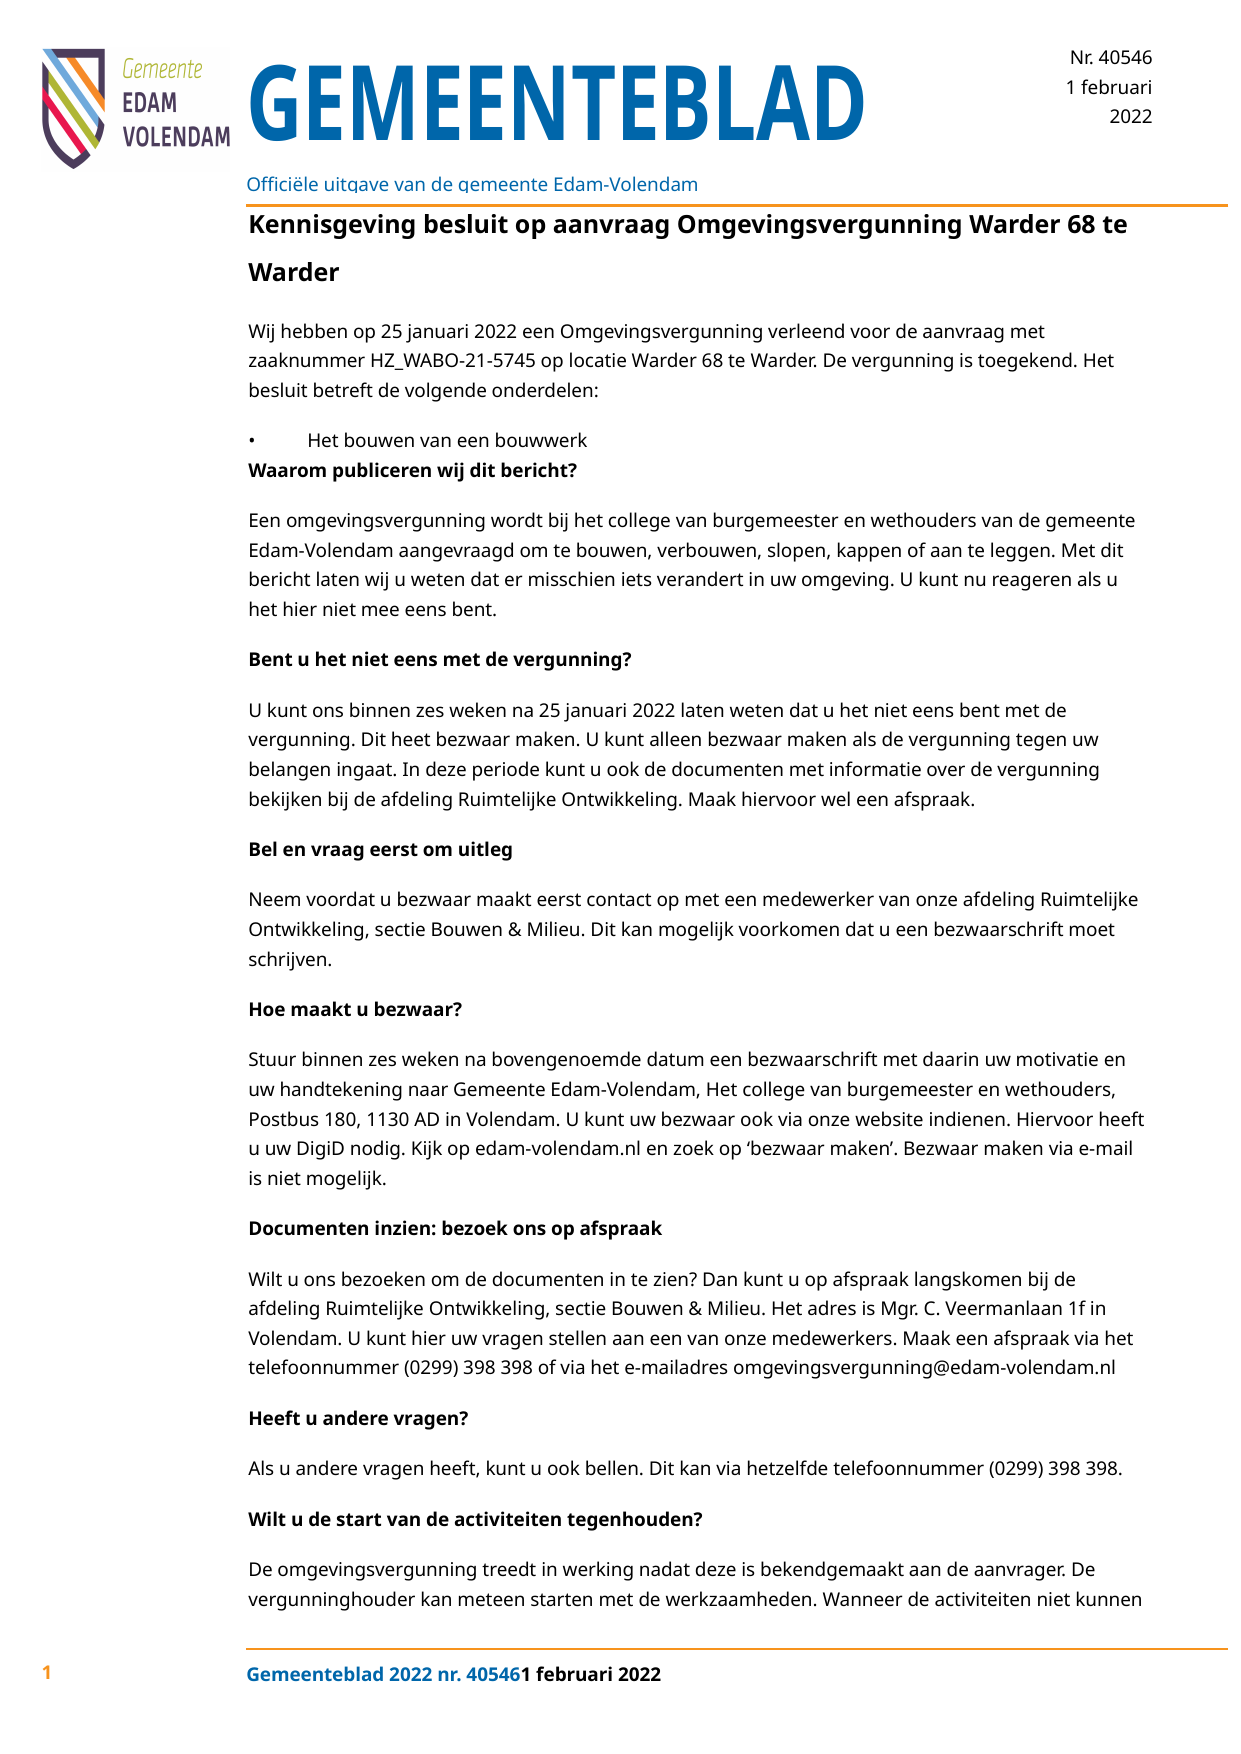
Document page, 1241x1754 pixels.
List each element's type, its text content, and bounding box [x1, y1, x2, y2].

picture [41, 47, 231, 172]
text U kunt ons binnen zes weken na 25 januari 2022 laten weten dat u het niet eens bent met de vergunning. Dit heet bezwaar maken. U kunt alleen bezwaar maken als de vergunning tegen uw belangen ingaat. In deze periode kunt u ook de documenten met informatie over de vergunning bekijken bij de afdeling Ruimtelijke Ontwikkeling. Maak hiervoor wel een afspraak. [248, 697, 1152, 812]
text Hoe maakt u bezwaar? [248, 996, 1152, 1022]
text Heeft u andere vragen? [248, 1405, 1152, 1431]
text Wilt u ons bezoeken om de documenten in te zien? Dan kunt u op afspraak langskomen bij de afdeling Ruimtelijke Ontwikkeling, sectie Bouwen & Milieu. Het adres is Mgr. C. Veermanlaan 1f in Volendam. U kunt hier uw vragen stellen aan een van onze medewerkers. Maak een afspraak via het telefoonnummer (0299) 398 398 of via het e-mailadres omgevingsvergunning@edam-volendam.nl [248, 1266, 1152, 1380]
text Kennisgeving besluit op aanvraag Omgevingsvergunning Warder 68 te Warder [248, 207, 1152, 288]
text Neem voordat u bezwaar maakt eerst contact op met een medewerker van onze afdeling Ruimtelijke Ontwikkeling, sectie Bouwen & Milieu. Dit kan mogelijk voorkomen dat u een bezwaarschrift moet schrijven. [248, 887, 1152, 972]
text Waarom publiceren wij dit bericht? [248, 457, 1152, 483]
text Wij hebben op 25 januari 2022 een Omgevingsvergunning verleend voor de aanvraag met zaaknummer HZ_WABO-21-5745 op locatie Warder 68 te Warder. De vergunning is toegekend. Het besluit betreft de volgende onderdelen: [248, 318, 1152, 403]
text Als u andere vragen heeft, kunt u ook bellen. Dit kan via hetzelfde telefoonnummer (0299) 398 398. [248, 1455, 1152, 1481]
text Een omgevingsvergunning wordt bij het college van burgemeester en wethouders van de gemeente Edam-Volendam aangevraagd om te bouwen, verbouwen, slopen, kappen of aan te leggen. Met dit bericht laten wij u weten dat er misschien iets verandert in uw omgeving. U kunt nu reageren als u het hier niet mee eens bent. [248, 507, 1152, 622]
text Wilt u de start van de activiteiten tegenhouden? [248, 1506, 1152, 1532]
text Documenten inzien: bezoek ons op afspraak [248, 1215, 1152, 1241]
text Bent u het niet eens met de vergunning? [248, 647, 1152, 672]
text De omgevingsvergunning treedt in werking nadat deze is bekendgemaakt aan de aanvrager. De vergunninghouder kan meteen starten met de werkzaamheden. Wanneer de activiteiten niet kunnen [248, 1556, 1152, 1612]
list Het bouwen van een bouwwerk [248, 427, 1152, 453]
text Stuur binnen zes weken na bovengenoemde datum een bezwaarschrift met daarin uw motivatie en uw handtekening naar Gemeente Edam-Volendam, Het college van burgemeester en wethouders, Postbus 180, 1130 AD in Volendam. U kunt uw bezwaar ook via onze website indienen. Hiervoor heeft u uw DigiD nodig. Kijk op edam-volendam.nl en zoek op ‘bezwaar maken’. Bezwaar maken via e-mail is niet mogelijk. [248, 1047, 1152, 1191]
text Bel en vraag eerst om uitleg [248, 836, 1152, 862]
